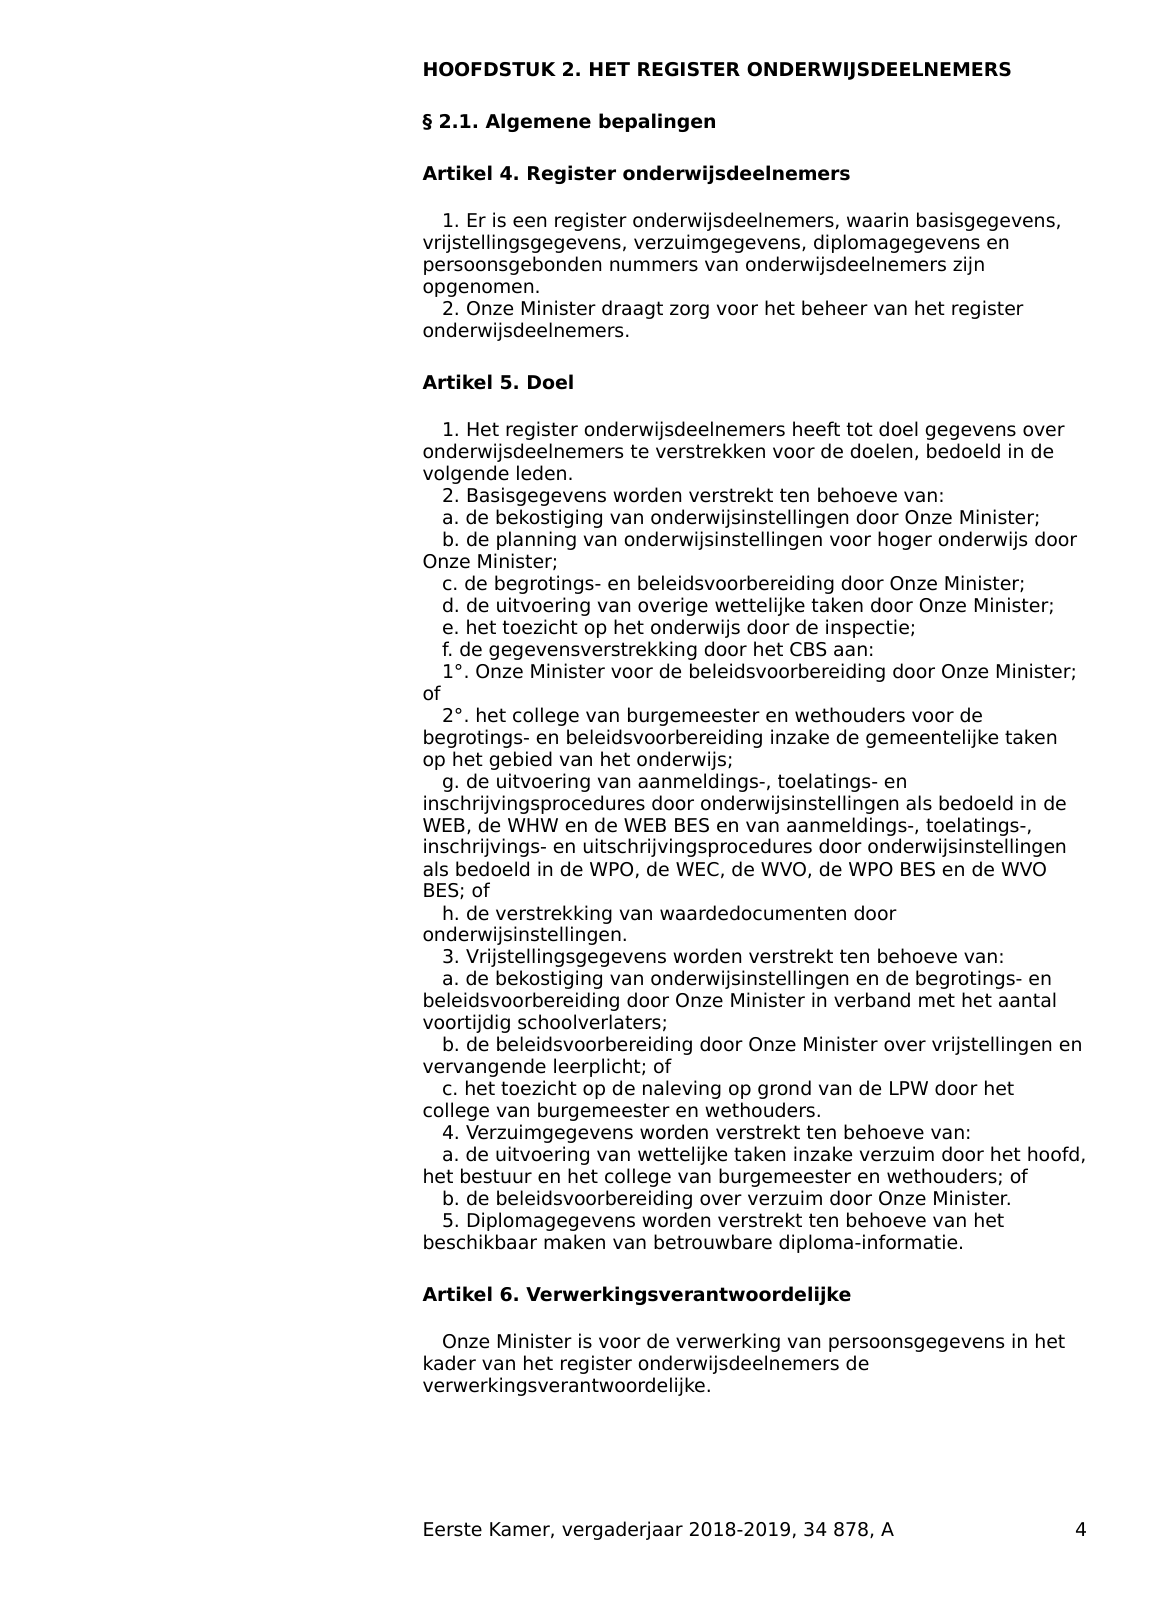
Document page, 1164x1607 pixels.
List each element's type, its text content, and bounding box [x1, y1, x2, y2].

subtitle HOOFDSTUK 2. HET REGISTER ONDERWIJSDEELNEMERS [422, 59, 1087, 81]
subtitle Artikel 4. Register onderwijsdeelnemers [422, 163, 1087, 185]
text b. de planning van onderwijsinstellingen voor hoger onderwijs door Onze Minister; [422, 529, 1087, 573]
text c. het toezicht op de naleving op grond van de LPW door het college van burgemeester en wethouders. [422, 1078, 1087, 1122]
text d. de uitvoering van overige wettelijke taken door Onze Minister; [422, 595, 1087, 617]
text b. de beleidsvoorbereiding door Onze Minister over vrijstellingen en vervangende leerplicht; of [422, 1034, 1087, 1078]
text Onze Minister is voor de verwerking van persoonsgegevens in het kader van het register onderwijsdeelnemers de verwerkingsverantwoordelijke. [422, 1331, 1087, 1397]
text 2. Basisgegevens worden verstrekt ten behoeve van: [422, 485, 1087, 507]
text a. de bekostiging van onderwijsinstellingen en de begrotings- en beleidsvoorbereiding door Onze Minister in verband met het aantal voortijdig schoolverlaters; [422, 968, 1087, 1034]
text c. de begrotings- en beleidsvoorbereiding door Onze Minister; [422, 573, 1087, 595]
text 1. Het register onderwijsdeelnemers heeft tot doel gegevens over onderwijsdeelnemers te verstrekken voor de doelen, bedoeld in de volgende leden. [422, 419, 1087, 485]
text 5. Diplomagegevens worden verstrekt ten behoeve van het beschikbaar maken van betrouwbare diploma-informatie. [422, 1210, 1087, 1254]
subtitle § 2.1. Algemene bepalingen [422, 111, 1087, 133]
text 4. Verzuimgegevens worden verstrekt ten behoeve van: [422, 1122, 1087, 1144]
text 2°. het college van burgemeester en wethouders voor de begrotings- en beleidsvoorbereiding inzake de gemeentelijke taken op het gebied van het onderwijs; [422, 704, 1087, 771]
text e. het toezicht op het onderwijs door de inspectie; [422, 617, 1087, 639]
text 3. Vrijstellingsgegevens worden verstrekt ten behoeve van: [422, 946, 1087, 968]
subtitle Artikel 6. Verwerkingsverantwoordelijke [422, 1284, 1087, 1306]
text a. de uitvoering van wettelijke taken inzake verzuim door het hoofd, het bestuur en het college van burgemeester en wethouders; of [422, 1144, 1087, 1188]
subtitle Artikel 5. Doel [422, 372, 1087, 394]
text 1. Er is een register onderwijsdeelnemers, waarin basisgegevens, vrijstellingsgegevens, verzuimgegevens, diplomagegevens en persoonsgebonden nummers van onderwijsdeelnemers zijn opgenomen. [422, 210, 1087, 298]
text 1°. Onze Minister voor de beleidsvoorbereiding door Onze Minister; of [422, 661, 1087, 704]
text g. de uitvoering van aanmeldings-, toelatings- en inschrijvingsprocedures door onderwijsinstellingen als bedoeld in de WEB, de WHW en de WEB BES en van aanmeldings-, toelatings-, inschrijvings- en uitschrijvingsprocedures door onderwijsinstellingen als bedoeld in de WPO, de WEC, de WVO, de WPO BES en de WVO BES; of [422, 771, 1087, 902]
text a. de bekostiging van onderwijsinstellingen door Onze Minister; [422, 507, 1087, 529]
text b. de beleidsvoorbereiding over verzuim door Onze Minister. [422, 1188, 1087, 1210]
text 2. Onze Minister draagt zorg voor het beheer van het register onderwijsdeelnemers. [422, 298, 1087, 342]
text f. de gegevensverstrekking door het CBS aan: [422, 639, 1087, 661]
text h. de verstrekking van waardedocumenten door onderwijsinstellingen. [422, 902, 1087, 946]
